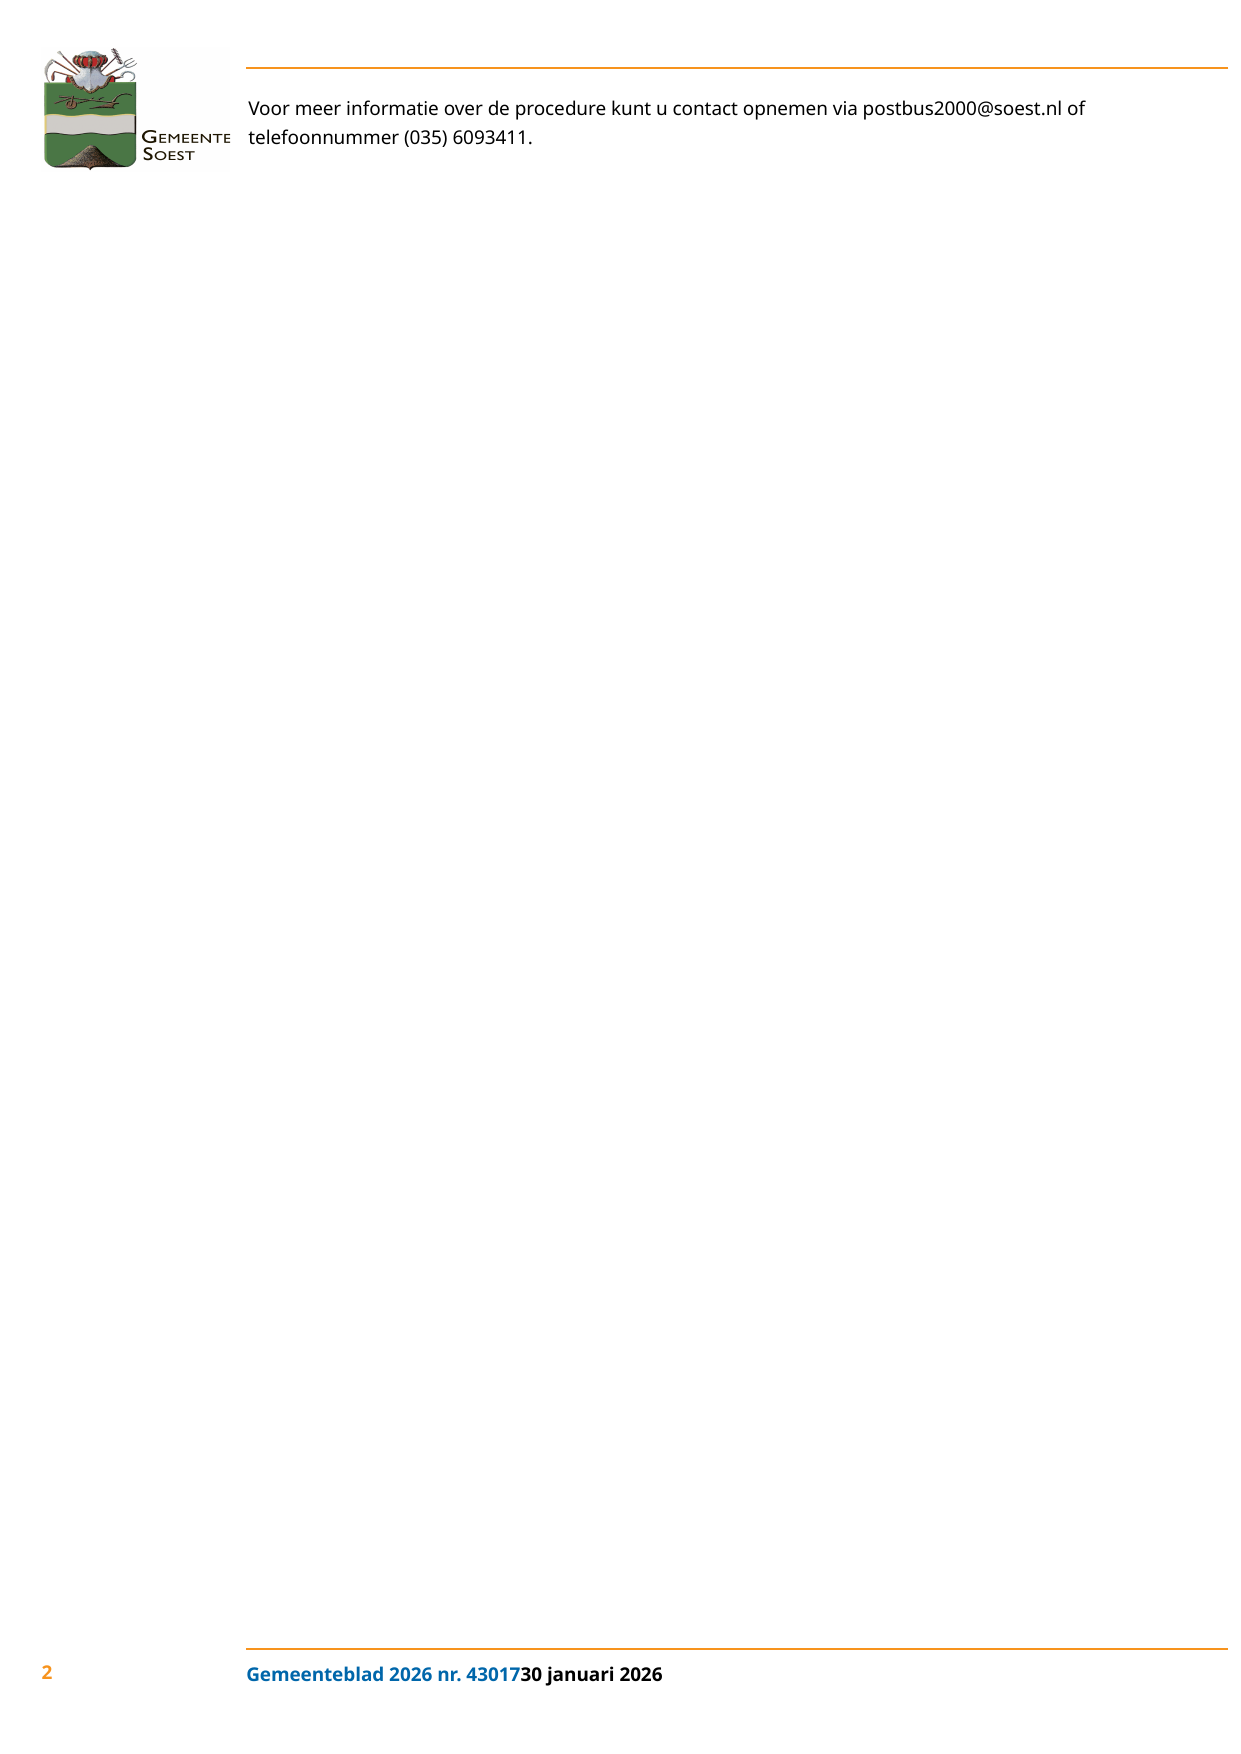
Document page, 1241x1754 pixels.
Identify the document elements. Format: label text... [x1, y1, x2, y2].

text Voor meer informatie over de procedure kunt u contact opnemen via postbus2000@soest.nl of telefoonnummer (035) 6093411. [248, 95, 1152, 150]
picture [41, 47, 231, 172]
